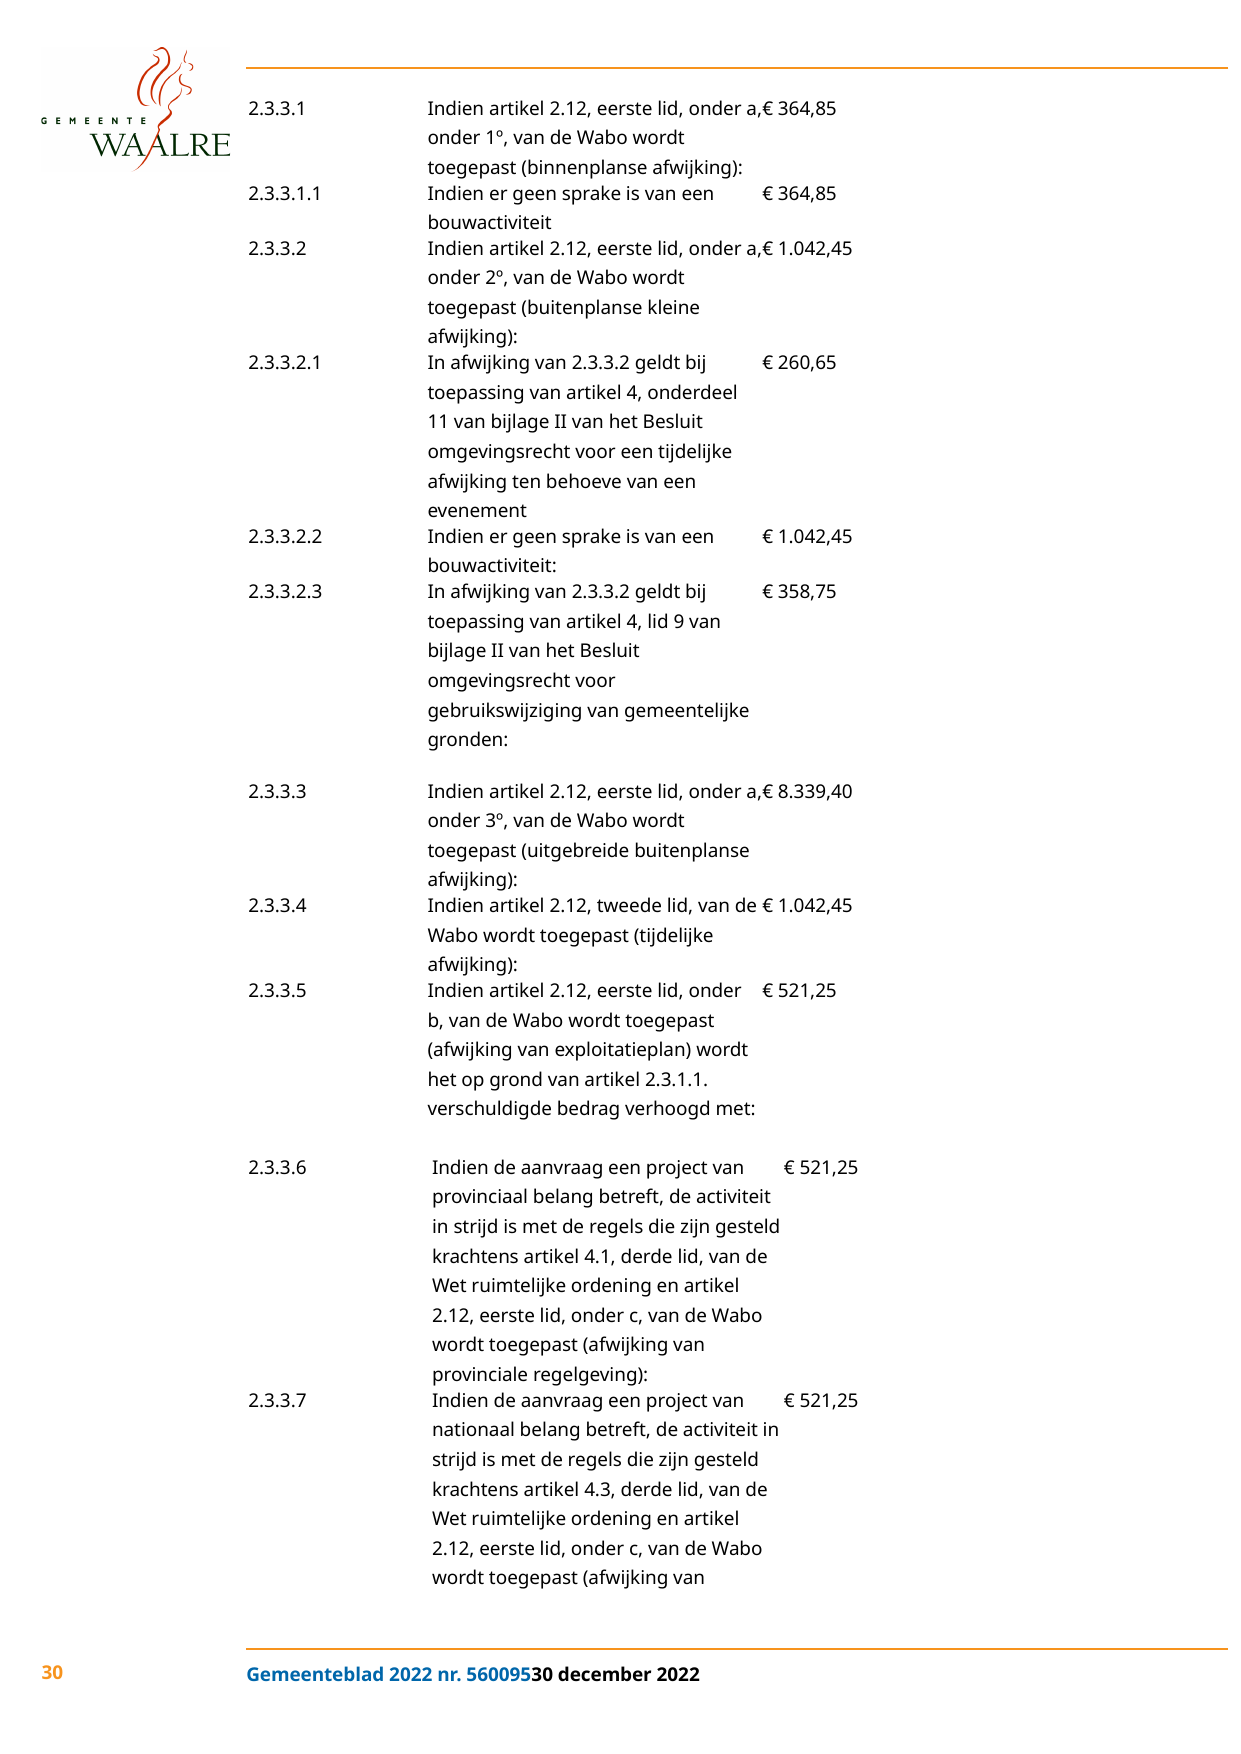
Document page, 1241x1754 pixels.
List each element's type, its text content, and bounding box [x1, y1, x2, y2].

table_cell Indien artikel 2.12, tweede lid, van de Wabo wordt toegepast (tijdelijke afwijking): [427, 892, 762, 977]
table_cell 2.3.3.7 [248, 1387, 432, 1590]
table_cell Indien artikel 2.12, eerste lid, onder a, onder 3º, van de Wabo wordt toegepast (uitgebreide buitenplanse afwijking): [427, 778, 762, 892]
table_cell € 364,85 [762, 180, 972, 235]
table_cell [973, 235, 1152, 349]
table_cell 2.3.3.1 [248, 95, 427, 180]
table_cell € 358,75 [762, 579, 972, 752]
table_cell € 521,25 [762, 977, 972, 1121]
table_cell Indien er geen sprake is van een bouwactiviteit [427, 180, 762, 235]
table_cell [762, 752, 972, 778]
table_cell [973, 95, 1152, 180]
table_header 2.3.3.6 [248, 1154, 432, 1387]
table_cell [973, 778, 1152, 892]
table_cell € 1.042,45 [762, 235, 972, 349]
table_cell [248, 752, 427, 778]
table_cell € 1.042,45 [762, 523, 972, 578]
table_cell [973, 350, 1152, 523]
table_cell 2.3.3.1.1 [248, 180, 427, 235]
table_cell 2.3.3.2.1 [248, 350, 427, 523]
table_cell [973, 977, 1152, 1121]
table_cell [973, 579, 1152, 752]
table_cell In afwijking van 2.3.3.2 geldt bij toepassing van artikel 4, lid 9 van bijlage II van het Besluit omgevingsrecht voor gebruikswijziging van gemeentelijke gronden: [427, 579, 762, 752]
table_cell € 364,85 [762, 95, 972, 180]
table_cell [973, 892, 1152, 977]
table_cell [427, 752, 762, 778]
table_cell Indien artikel 2.12, eerste lid, onder b, van de Wabo wordt toegepast (afwijking van exploitatieplan) wordt het op grond van artikel 2.3.1.1. verschuldigde bedrag verhoogd met: [427, 977, 762, 1121]
table_cell 2.3.3.3 [248, 778, 427, 892]
table_header [968, 1154, 1152, 1387]
table_cell Indien de aanvraag een project van nationaal belang betreft, de activiteit in strijd is met de regels die zijn gesteld krachtens artikel 4.3, derde lid, van de Wet ruimtelijke ordening en artikel 2.12, eerste lid, onder c, van de Wabo wordt toegepast (afwijking van [432, 1387, 784, 1590]
table_cell [973, 180, 1152, 235]
table_cell Indien er geen sprake is van een bouwactiviteit: [427, 523, 762, 578]
table_cell Indien artikel 2.12, eerste lid, onder a, onder 2º, van de Wabo wordt toegepast (buitenplanse kleine afwijking): [427, 235, 762, 349]
table_cell € 8.339,40 [762, 778, 972, 892]
table_cell 2.3.3.2.2 [248, 523, 427, 578]
table_cell 2.3.3.4 [248, 892, 427, 977]
table_cell [973, 523, 1152, 578]
table_cell € 521,25 [784, 1387, 968, 1590]
table_cell 2.3.3.2.3 [248, 579, 427, 752]
table_cell Indien artikel 2.12, eerste lid, onder a, onder 1º, van de Wabo wordt toegepast (binnenplanse afwijking): [427, 95, 762, 180]
table_cell [968, 1387, 1152, 1590]
picture [41, 47, 231, 172]
table_header Indien de aanvraag een project van provinciaal belang betreft, de activiteit in strijd is met de regels die zijn gesteld krachtens artikel 4.1, derde lid, van de Wet ruimtelijke ordening en artikel 2.12, eerste lid, onder c, van de Wabo wordt toegepast (afwijking van provinciale regelgeving): [432, 1154, 784, 1387]
table_cell 2.3.3.2 [248, 235, 427, 349]
table_header € 521,25 [784, 1154, 968, 1387]
table_cell € 1.042,45 [762, 892, 972, 977]
table_cell [973, 752, 1152, 778]
table_cell In afwijking van 2.3.3.2 geldt bij toepassing van artikel 4, onderdeel 11 van bijlage II van het Besluit omgevingsrecht voor een tijdelijke afwijking ten behoeve van een evenement [427, 350, 762, 523]
table_cell € 260,65 [762, 350, 972, 523]
table_cell 2.3.3.5 [248, 977, 427, 1121]
